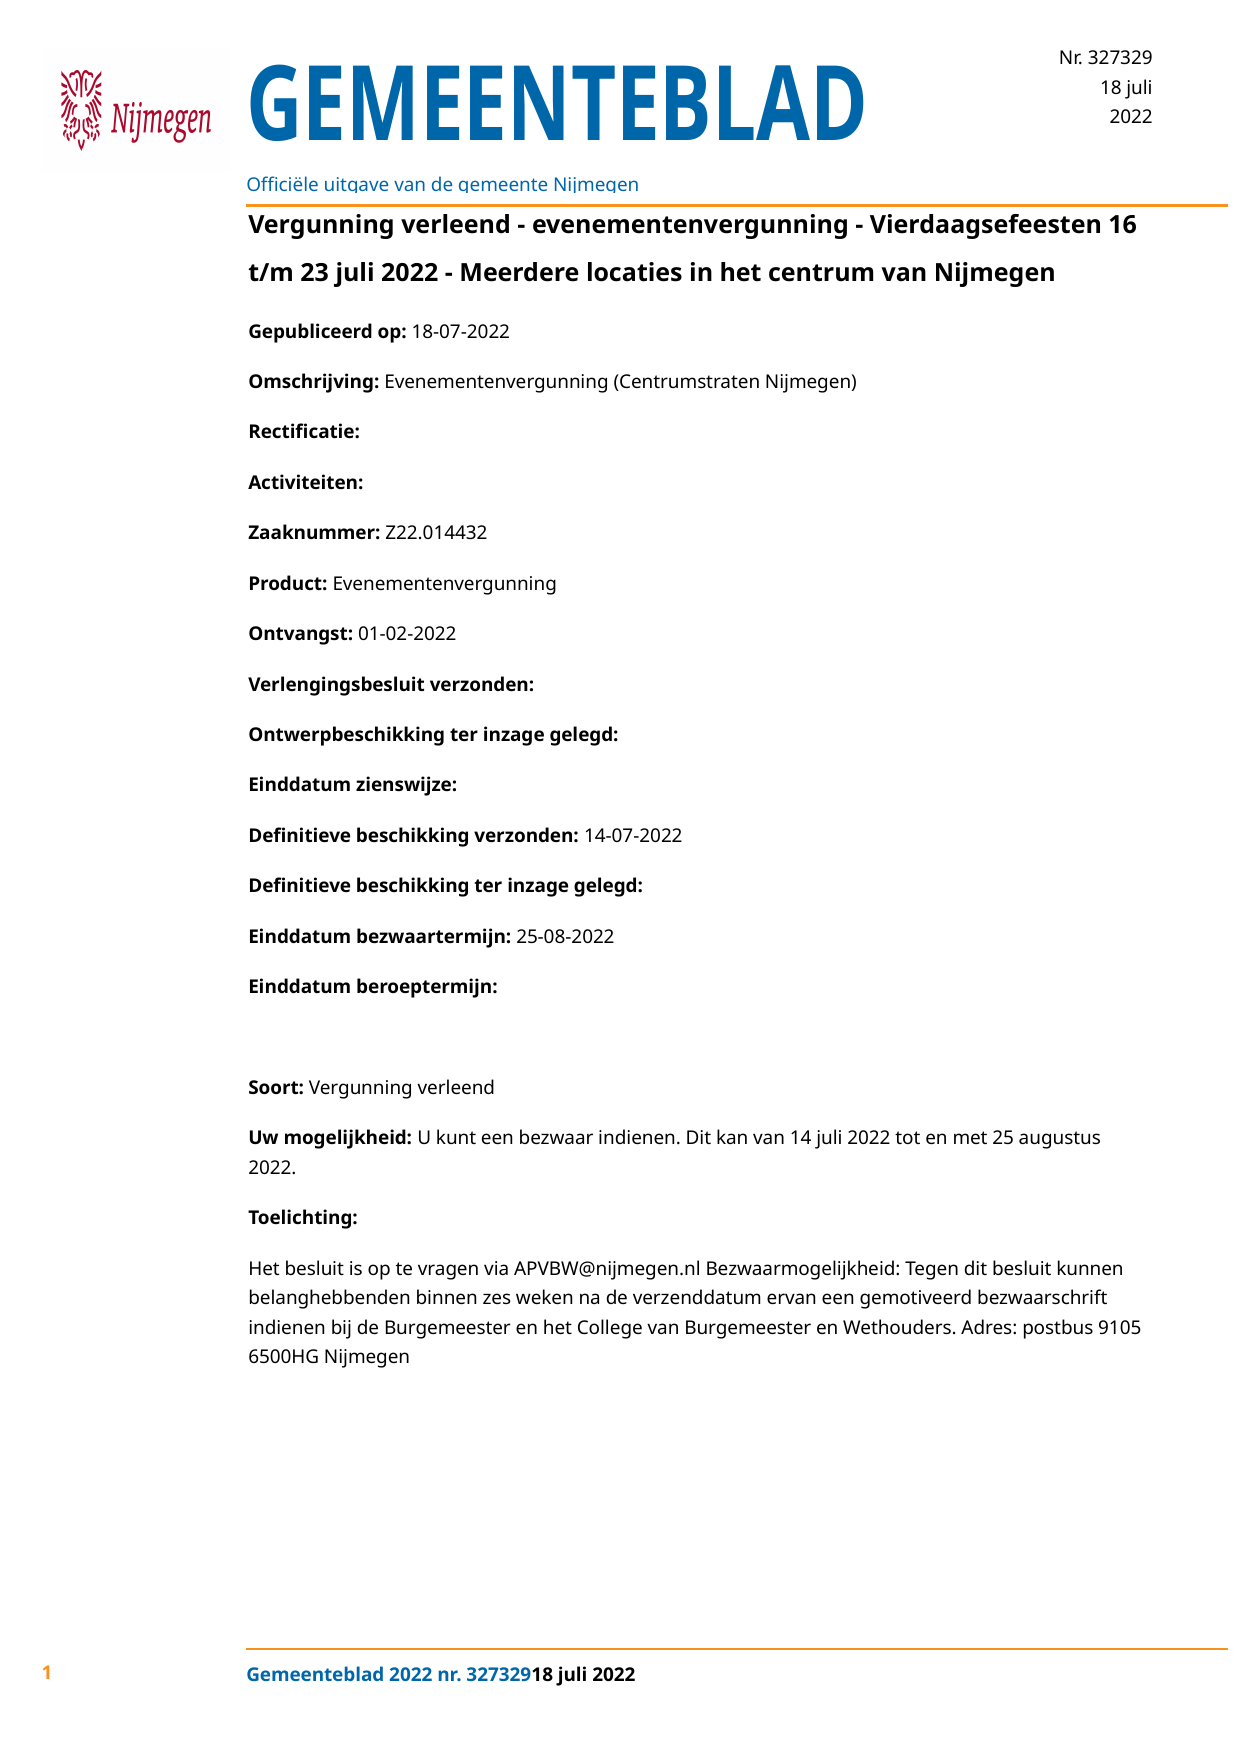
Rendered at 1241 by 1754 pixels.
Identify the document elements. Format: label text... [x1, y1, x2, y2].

text Zaaknummer: Z22.014432 [248, 519, 1152, 545]
text Het besluit is op te vragen via APVBW@nijmegen.nl Bezwaarmogelijkheid: Tegen dit besluit kunnen belanghebbenden binnen zes weken na de verzenddatum ervan een gemotiveerd bezwaarschrift indienen bij de Burgemeester en het College van Burgemeester en Wethouders. Adres: postbus 9105 6500HG Nijmegen [248, 1255, 1152, 1369]
text Rectificatie: [248, 419, 1152, 444]
text Toelichting: [248, 1204, 1152, 1230]
text Product: Evenementenvergunning [248, 570, 1152, 596]
text Ontvangst: 01-02-2022 [248, 620, 1152, 646]
text Soort: Vergunning verleend [248, 1074, 1152, 1100]
text Uw mogelijkheid: U kunt een bezwaar indienen. Dit kan van 14 juli 2022 tot en met 25 augustus 2022. [248, 1124, 1152, 1180]
text Definitieve beschikking ter inzage gelegd: [248, 872, 1152, 898]
text Einddatum bezwaartermijn: 25-08-2022 [248, 923, 1152, 949]
text Einddatum zienswijze: [248, 772, 1152, 797]
text Gepubliceerd op: 18-07-2022 [248, 318, 1152, 344]
picture [41, 47, 231, 172]
text Definitieve beschikking verzonden: 14-07-2022 [248, 822, 1152, 848]
text Einddatum beroeptermijn: [248, 973, 1152, 999]
text Ontwerpbeschikking ter inzage gelegd: [248, 721, 1152, 747]
text Verlengingsbesluit verzonden: [248, 671, 1152, 697]
text Activiteiten: [248, 469, 1152, 495]
text Omschrijving: Evenementenvergunning (Centrumstraten Nijmegen) [248, 368, 1152, 394]
text Vergunning verleend - evenementenvergunning - Vierdaagsefeesten 16 t/m 23 juli 2022 - Meerdere locaties in het centrum van Nijmegen [248, 207, 1152, 288]
